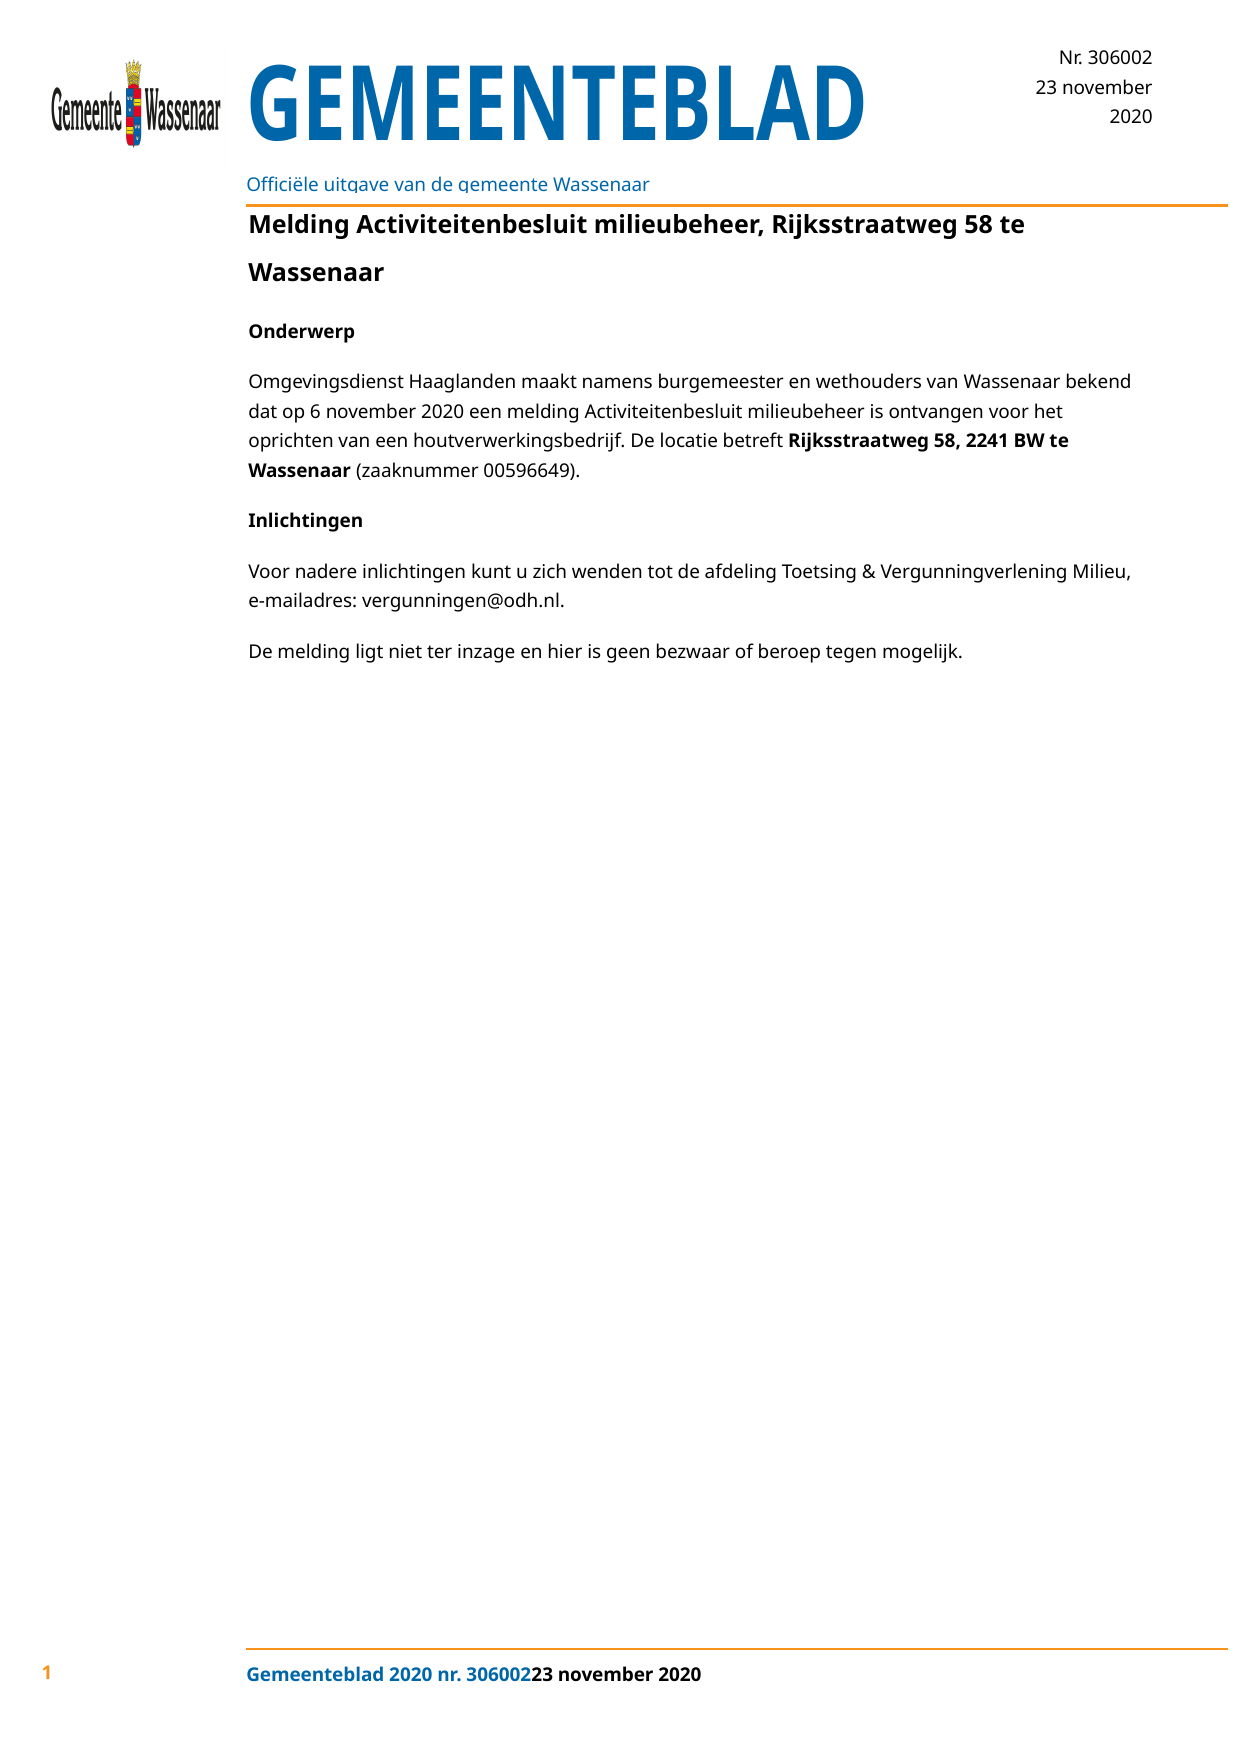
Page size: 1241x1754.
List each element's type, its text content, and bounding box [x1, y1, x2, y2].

text De melding ligt niet ter inzage en hier is geen bezwaar of beroep tegen mogelijk. [248, 638, 1152, 664]
text Omgevingsdienst Haaglanden maakt namens burgemeester en wethouders van Wassenaar bekend dat op 6 november 2020 een melding Activiteitenbesluit milieubeheer is ontvangen voor het oprichten van een houtverwerkingsbedrijf. De locatie betreft Rijksstraatweg 58, 2241 BW te Wassenaar (zaaknummer 00596649). [248, 368, 1152, 483]
text Inlichtingen [248, 507, 1152, 533]
text Onderwerp [248, 318, 1152, 344]
text Voor nadere inlichtingen kunt u zich wenden tot de afdeling Toetsing & Vergunningverlening Milieu, e-mailadres: vergunningen@odh.nl. [248, 558, 1152, 613]
picture [41, 47, 231, 172]
text Melding Activiteitenbesluit milieubeheer, Rijksstraatweg 58 te Wassenaar [248, 207, 1152, 288]
